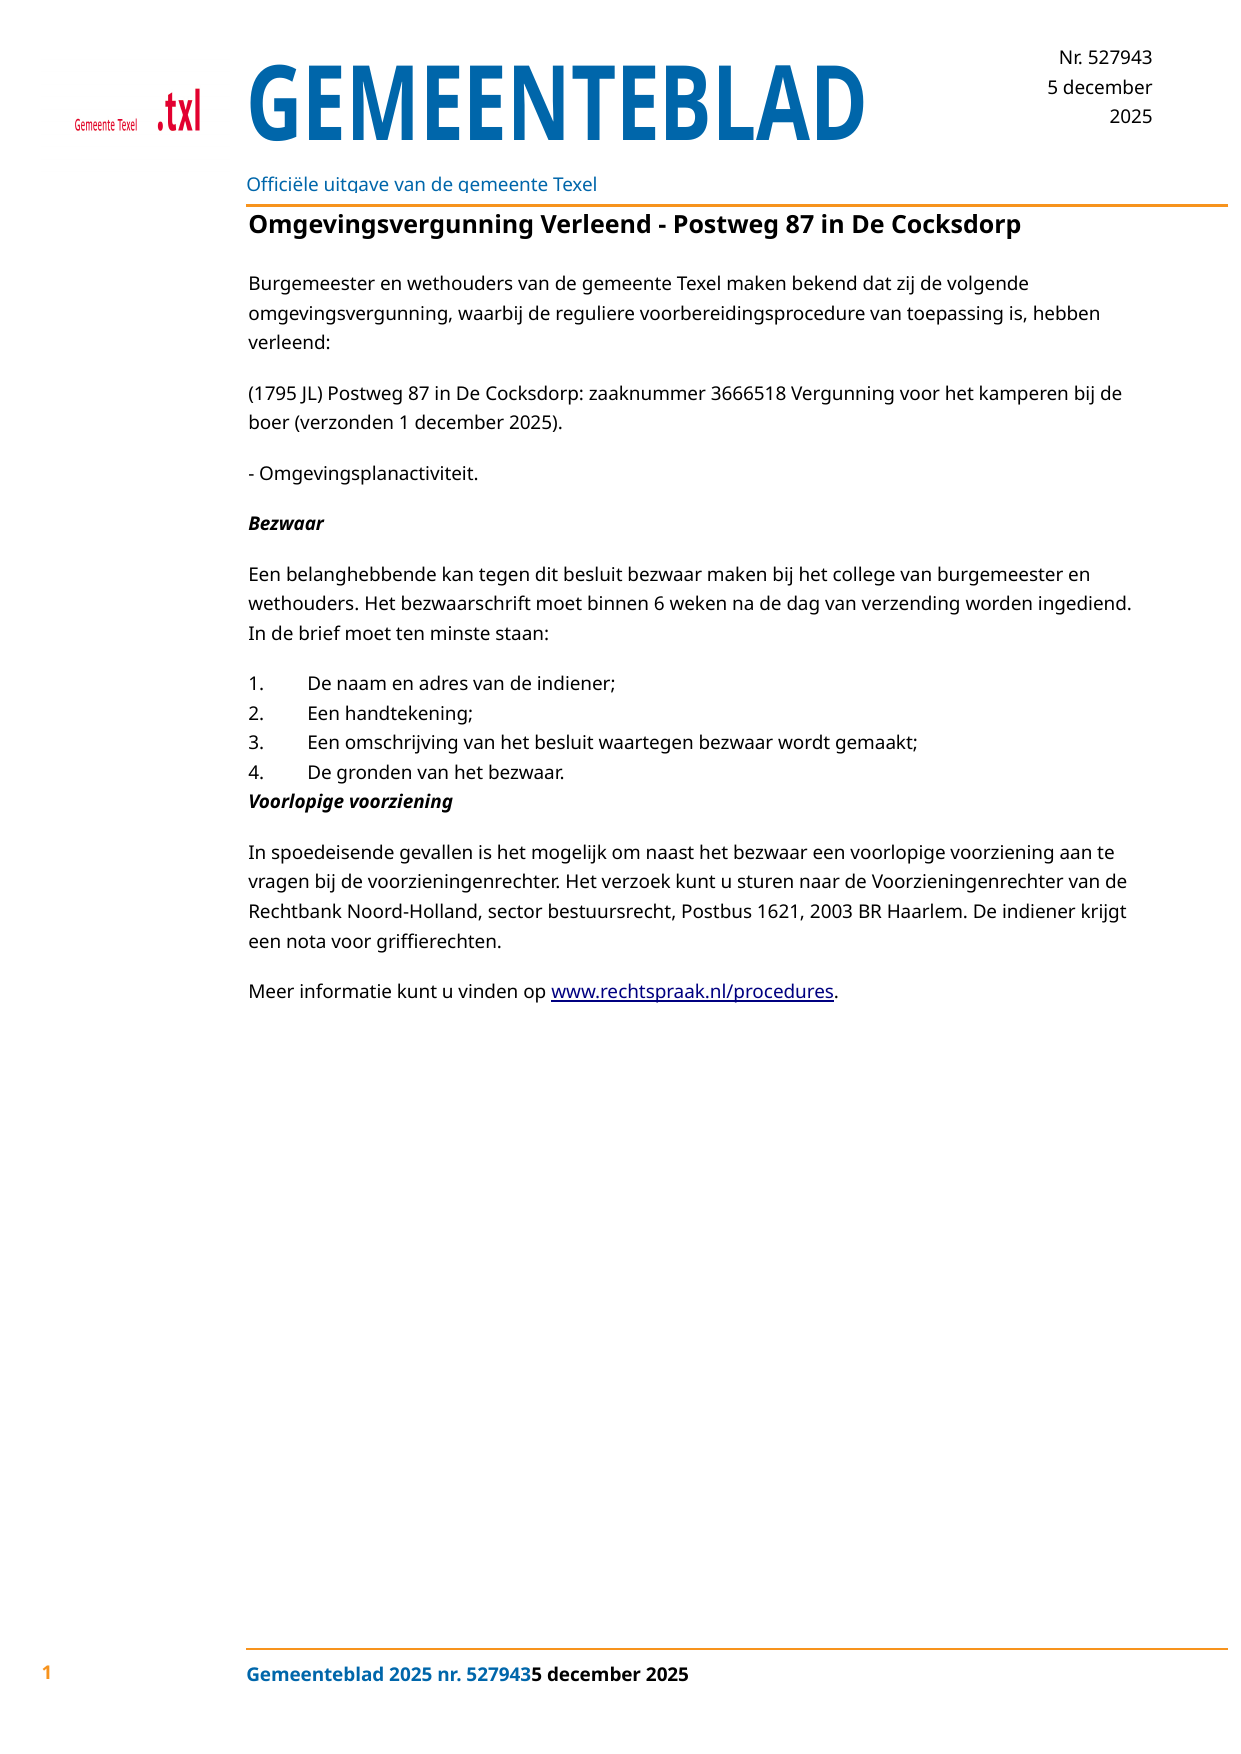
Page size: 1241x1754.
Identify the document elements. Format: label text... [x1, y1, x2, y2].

list Een omschrijving van het besluit waartegen bezwaar wordt gemaakt; [248, 729, 1152, 755]
text Meer informatie kunt u vinden op www.rechtspraak.nl/procedures. [248, 978, 1152, 1004]
list De naam en adres van de indiener; [248, 670, 1152, 696]
text Een belanghebbende kan tegen dit besluit bezwaar maken bij het college van burgemeester en wethouders. Het bezwaarschrift moet binnen 6 weken na de dag van verzending worden ingediend. In de brief moet ten minste staan: [248, 561, 1152, 646]
list De gronden van het bezwaar. [248, 759, 1152, 785]
text Bezwaar [248, 510, 1152, 536]
text (1795 JL) Postweg 87 in De Cocksdorp: zaaknummer 3666518 Vergunning voor het kamperen bij de boer (verzonden 1 december 2025). [248, 380, 1152, 435]
text Omgevingsvergunning Verleend - Postweg 87 in De Cocksdorp [248, 207, 1152, 241]
picture [41, 47, 231, 172]
text - Omgevingsplanactiviteit. [248, 460, 1152, 486]
text In spoedeisende gevallen is het mogelijk om naast het bezwaar een voorlopige voorziening aan te vragen bij de voorzieningenrechter. Het verzoek kunt u sturen naar de Voorzieningenrechter van de Rechtbank Noord-Holland, sector bestuursrecht, Postbus 1621, 2003 BR Haarlem. De indiener krijgt een nota voor griffierechten. [248, 839, 1152, 953]
text Burgemeester en wethouders van de gemeente Texel maken bekend dat zij de volgende omgevingsvergunning, waarbij de reguliere voorbereidingsprocedure van toepassing is, hebben verleend: [248, 270, 1152, 355]
text Voorlopige voorziening [248, 789, 1152, 814]
list Een handtekening; [248, 700, 1152, 726]
